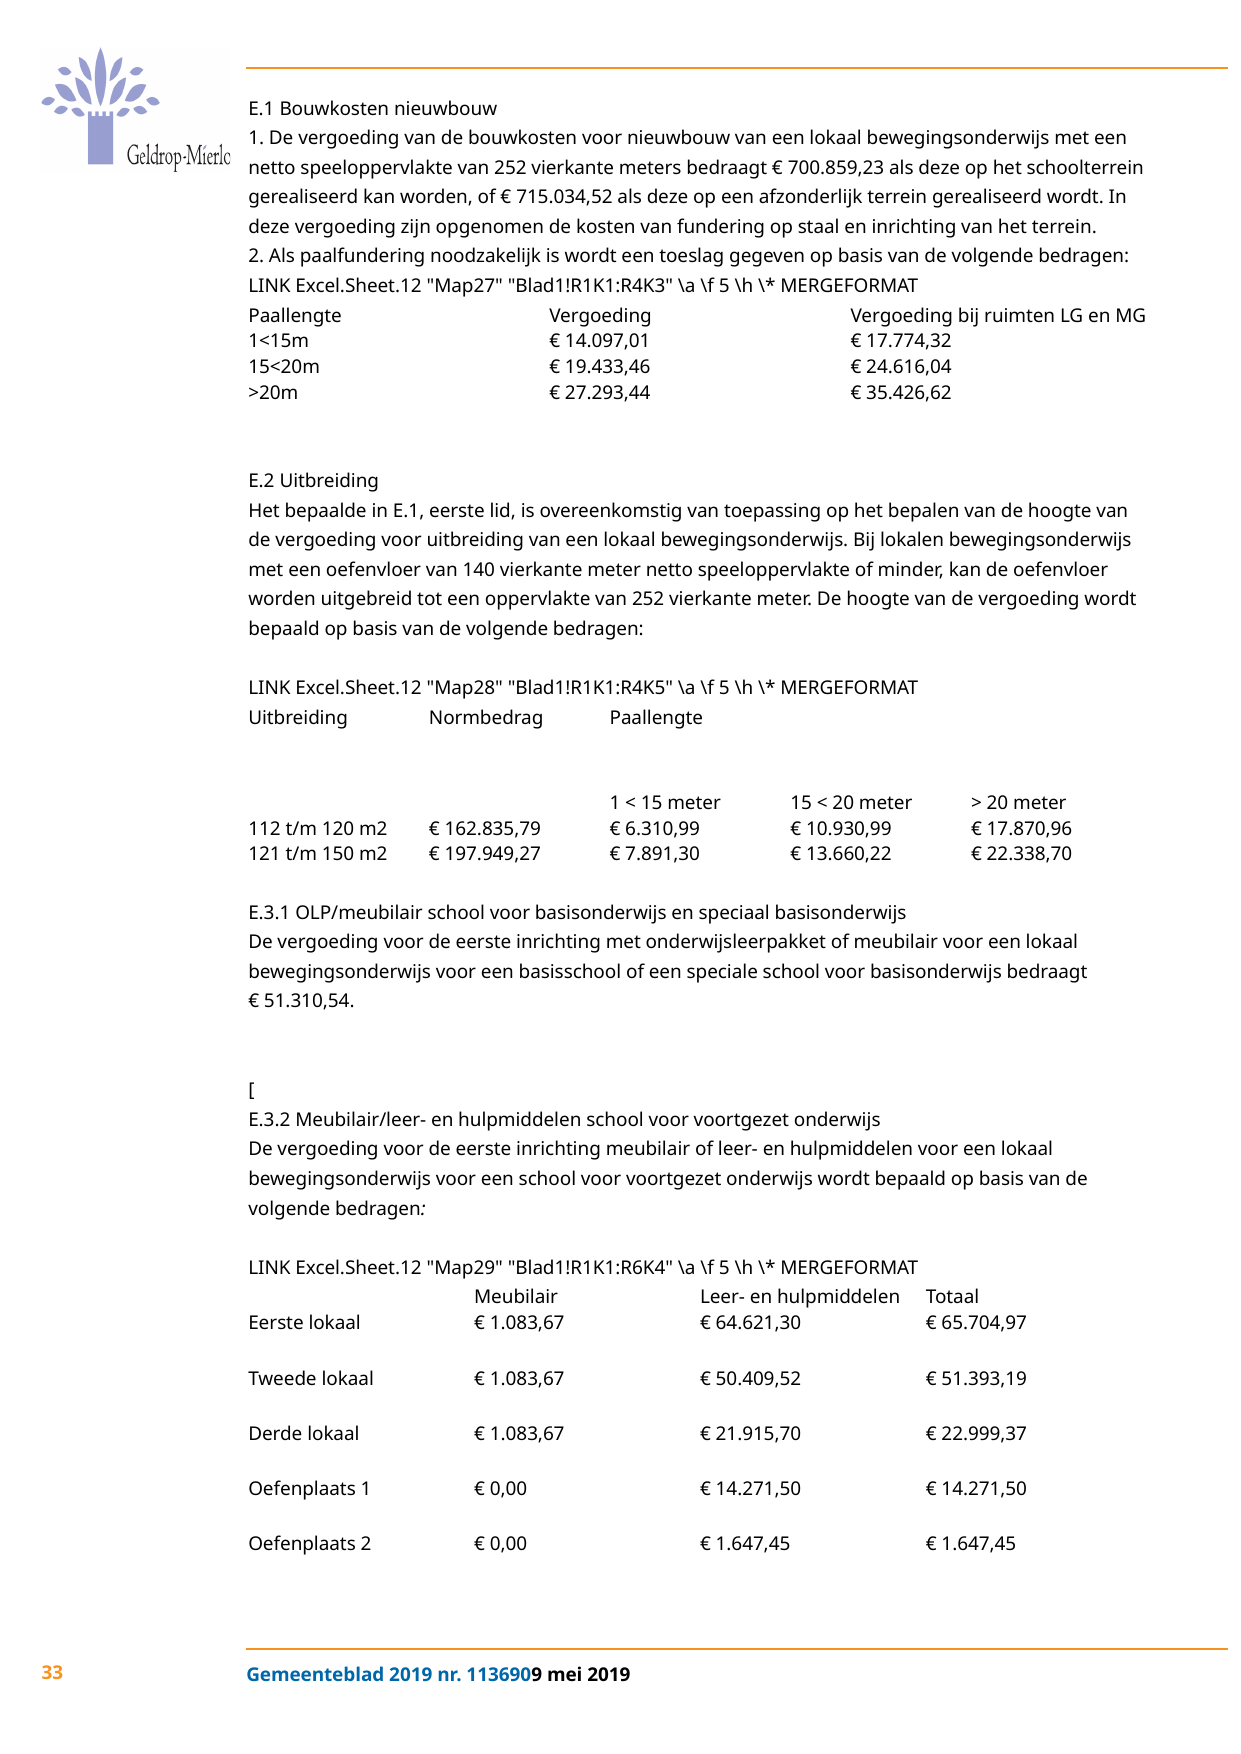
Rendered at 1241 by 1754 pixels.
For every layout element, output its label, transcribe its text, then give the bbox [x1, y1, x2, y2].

table_header Uitbreiding [248, 704, 429, 789]
table_cell € 14.271,50 [700, 1475, 926, 1531]
table_cell € 65.704,97 [926, 1309, 1152, 1365]
table_header [248, 1284, 474, 1309]
table_cell 1 < 15 meter [609, 789, 790, 815]
table_cell Derde lokaal [248, 1420, 474, 1475]
table_cell € 1.647,45 [700, 1531, 926, 1556]
table_cell € 1.083,67 [474, 1420, 700, 1475]
text De vergoeding voor de eerste inrichting meubilair of leer- en hulpmiddelen voor een lokaal bewegingsonderwijs voor een school voor voortgezet onderwijs wordt bepaald op basis van de volgende bedragen: [248, 1136, 1152, 1221]
table_cell € 35.426,62 [850, 379, 1152, 405]
table_cell € 1.083,67 [474, 1365, 700, 1420]
text Het bepaalde in E.1, eerste lid, is overeenkomstig van toepassing op het bepalen van de hoogte van de vergoeding voor uitbreiding van een lokaal bewegingsonderwijs. Bij lokalen bewegingsonderwijs met een oefenvloer van 140 vierkante meter netto speeloppervlakte of minder, kan de oefenvloer worden uitgebreid tot een oppervlakte van 252 vierkante meter. De hoogte van de vergoeding wordt bepaald op basis van de volgende bedragen: [248, 497, 1152, 641]
table_header Meubilair [474, 1284, 700, 1309]
table_cell Oefenplaats 1 [248, 1475, 474, 1531]
table_cell € 22.338,70 [971, 840, 1152, 866]
table_cell Tweede lokaal [248, 1365, 474, 1420]
table_cell € 1.647,45 [926, 1531, 1152, 1556]
text E.1 Bouwkosten nieuwbouw [248, 95, 1152, 121]
text De vergoeding voor de eerste inrichting met onderwijsleerpakket of meubilair voor een lokaal bewegingsonderwijs voor een basisschool of een speciale school voor basisonderwijs bedraagt € 51.310,54. [248, 928, 1152, 1013]
table_cell € 21.915,70 [700, 1420, 926, 1475]
table_cell € 197.949,27 [429, 840, 609, 866]
table_cell 121 t/m 150 m2 [248, 840, 429, 866]
table_header Paallengte [609, 704, 1152, 789]
table_cell € 22.999,37 [926, 1420, 1152, 1475]
table_header Normbedrag [429, 704, 609, 789]
table_cell € 6.310,99 [609, 815, 790, 840]
table_cell Eerste lokaal [248, 1309, 474, 1365]
text LINK Excel.Sheet.12 "Map27" "Blad1!R1K1:R4K3" \a \f 5 \h \* MERGEFORMAT [248, 272, 1152, 298]
table_cell € 50.409,52 [700, 1365, 926, 1420]
table_cell 1<15m [248, 328, 549, 353]
table_cell € 14.097,01 [549, 328, 850, 353]
table_cell 15 < 20 meter [790, 789, 971, 815]
text [ [248, 1076, 1152, 1102]
table_header Leer- en hulpmiddelen [700, 1284, 926, 1309]
table_cell € 10.930,99 [790, 815, 971, 840]
table_header Totaal [926, 1284, 1152, 1309]
text LINK Excel.Sheet.12 "Map29" "Blad1!R1K1:R6K4" \a \f 5 \h \* MERGEFORMAT [248, 1254, 1152, 1280]
text LINK Excel.Sheet.12 "Map28" "Blad1!R1K1:R4K5" \a \f 5 \h \* MERGEFORMAT [248, 674, 1152, 700]
table_header Vergoeding bij ruimten LG en MG [850, 302, 1152, 328]
table_cell > 20 meter [971, 789, 1152, 815]
table_cell € 162.835,79 [429, 815, 609, 840]
table_cell 15<20m [248, 354, 549, 379]
table_cell € 64.621,30 [700, 1309, 926, 1365]
text 1. De vergoeding van de bouwkosten voor nieuwbouw van een lokaal bewegingsonderwijs met een netto speeloppervlakte van 252 vierkante meters bedraagt € 700.859,23 als deze op het schoolterrein gerealiseerd kan worden, of € 715.034,52 als deze op een afzonderlijk terrein gerealiseerd wordt. In deze vergoeding zijn opgenomen de kosten van fundering op staal en inrichting van het terrein. [248, 124, 1152, 239]
table_cell € 14.271,50 [926, 1475, 1152, 1531]
text E.3.1 OLP/meubilair school voor basisonderwijs en speciaal basisonderwijs [248, 899, 1152, 925]
table_cell [429, 789, 609, 815]
table_header Paallengte [248, 302, 549, 328]
table_cell 112 t/m 120 m2 [248, 815, 429, 840]
table_cell € 17.774,32 [850, 328, 1152, 353]
table_cell € 1.083,67 [474, 1309, 700, 1365]
table_cell € 51.393,19 [926, 1365, 1152, 1420]
table_cell € 27.293,44 [549, 379, 850, 405]
text E.2 Uitbreiding [248, 467, 1152, 493]
text E.3.2 Meubilair/leer- en hulpmiddelen school voor voortgezet onderwijs [248, 1106, 1152, 1132]
table_cell € 0,00 [474, 1531, 700, 1556]
picture [41, 47, 231, 172]
table_cell Oefenplaats 2 [248, 1531, 474, 1556]
text 2. Als paalfundering noodzakelijk is wordt een toeslag gegeven op basis van de volgende bedragen: [248, 243, 1152, 268]
table_cell € 0,00 [474, 1475, 700, 1531]
table_cell >20m [248, 379, 549, 405]
table_cell € 19.433,46 [549, 354, 850, 379]
table_cell € 17.870,96 [971, 815, 1152, 840]
table_cell [248, 789, 429, 815]
table_cell € 7.891,30 [609, 840, 790, 866]
table_cell € 24.616,04 [850, 354, 1152, 379]
table_cell € 13.660,22 [790, 840, 971, 866]
table_header Vergoeding [549, 302, 850, 328]
